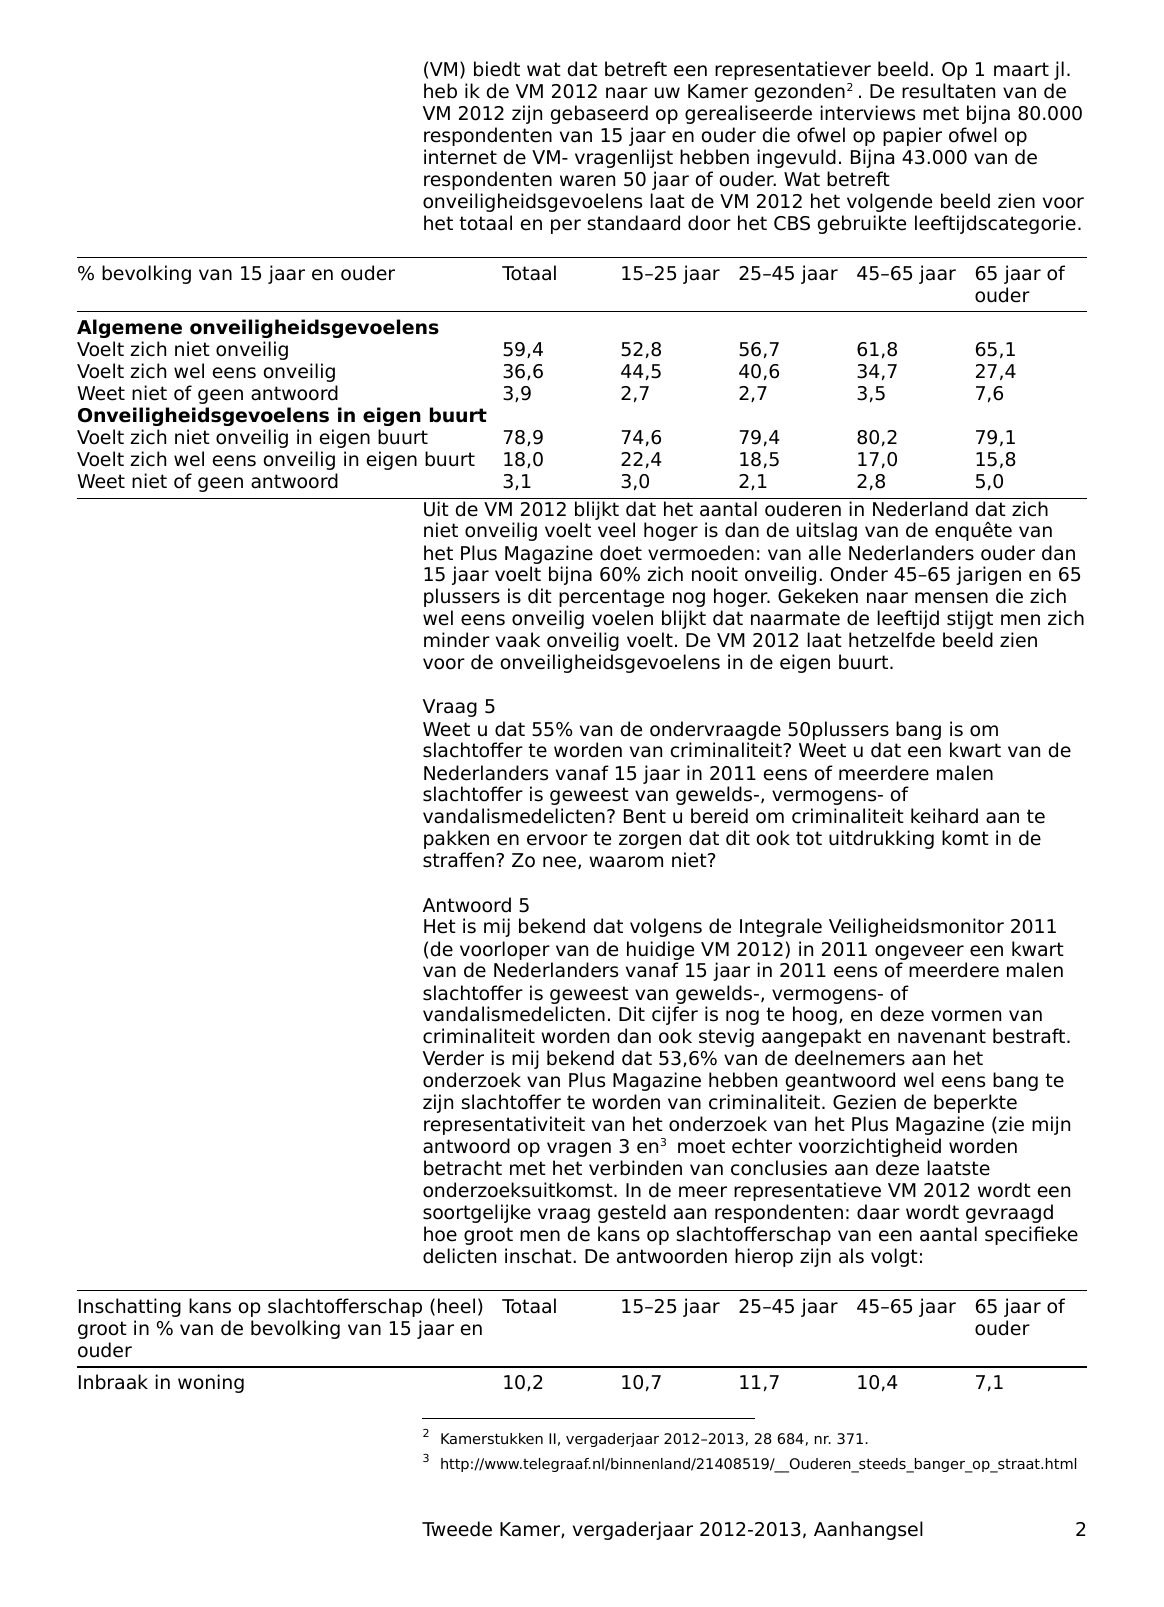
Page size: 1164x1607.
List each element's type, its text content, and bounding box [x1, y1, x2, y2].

table_cell 17,0 [850, 449, 968, 471]
table_cell 56,7 [732, 339, 850, 361]
table_header 65 jaar of ouder [969, 1291, 1087, 1366]
table_cell 18,5 [732, 449, 850, 471]
table_cell 78,9 [496, 427, 614, 449]
text Antwoord 5 [422, 894, 1087, 916]
table_header 25–45 jaar [732, 258, 850, 311]
table_cell 10,4 [850, 1368, 968, 1394]
table_cell Voelt zich niet onveilig in eigen buurt [77, 427, 496, 449]
table_cell 10,7 [614, 1368, 732, 1394]
table_cell 80,2 [850, 427, 968, 449]
text Weet u dat 55% van de ondervraagde 50plussers bang is om slachtoffer te worden van criminaliteit? Weet u dat een kwart van de Nederlanders vanaf 15 jaar in 2011 eens of meerdere malen slachtoffer is geweest van gewelds-, vermogens- of vandalismedelicten? Bent u bereid om criminaliteit keihard aan te pakken en ervoor te zorgen dat dit ook tot uitdrukking komt in de straffen? Zo nee, waarom niet? [422, 718, 1087, 872]
table_cell Voelt zich niet onveilig [77, 339, 496, 361]
table_cell 18,0 [496, 449, 614, 471]
table_cell 3,1 [496, 471, 614, 497]
table_cell Algemene onveiligheidsgevoelens [77, 312, 1087, 339]
table_cell 65,1 [969, 339, 1087, 361]
table_cell Voelt zich wel eens onveilig in eigen buurt [77, 449, 496, 471]
table_cell Weet niet of geen antwoord [77, 383, 496, 405]
table_cell 3,0 [614, 471, 732, 497]
table_header Inschatting kans op slachtofferschap (heel) groot in % van de bevolking van 15 jaar en ouder [77, 1291, 496, 1366]
table_header Totaal [496, 1291, 614, 1366]
table_cell 7,1 [969, 1368, 1087, 1394]
table_cell 10,2 [496, 1368, 614, 1394]
table_cell 59,4 [496, 339, 614, 361]
text (VM) biedt wat dat betreft een representatiever beeld. Op 1 maart jl. heb ik de VM 2012 naar uw Kamer gezonden. De resultaten van de VM 2012 zijn gebaseerd op gerealiseerde interviews met bijna 80.000 respondenten van 15 jaar en ouder die ofwel op papier ofwel op internet de VM- vragenlijst hebben ingevuld. Bijna 43.000 van de respondenten waren 50 jaar of ouder. Wat betreft onveiligheidsgevoelens laat de VM 2012 het volgende beeld zien voor het totaal en per standaard door het CBS gebruikte leeftijdscategorie. [422, 59, 1087, 235]
table_header % bevolking van 15 jaar en ouder [77, 258, 496, 311]
text Vraag 5 [422, 696, 1087, 718]
table_cell 2,8 [850, 471, 968, 497]
table_header 25–45 jaar [732, 1291, 850, 1366]
table_header 65 jaar of ouder [969, 258, 1087, 311]
table_cell 79,4 [732, 427, 850, 449]
text Kamerstukken II, vergaderjaar 2012–2013, 28 684, nr. 371. [422, 1427, 1087, 1449]
table_cell 22,4 [614, 449, 732, 471]
text http://www.telegraaf.nl/binnenland/21408519/__Ouderen_steeds_banger_op_straat.html [422, 1452, 1087, 1474]
table_cell 11,7 [732, 1368, 850, 1394]
table_cell 3,5 [850, 383, 968, 405]
table_header 15–25 jaar [614, 1291, 732, 1366]
text Uit de VM 2012 blijkt dat het aantal ouderen in Nederland dat zich niet onveilig voelt veel hoger is dan de uitslag van de enquête van het Plus Magazine doet vermoeden: van alle Nederlanders ouder dan 15 jaar voelt bijna 60% zich nooit onveilig. Onder 45–65 jarigen en 65 plussers is dit percentage nog hoger. Gekeken naar mensen die zich wel eens onveilig voelen blijkt dat naarmate de leeftijd stijgt men zich minder vaak onveilig voelt. De VM 2012 laat hetzelfde beeld zien voor de onveiligheidsgevoelens in de eigen buurt. [422, 499, 1087, 674]
table_cell 74,6 [614, 427, 732, 449]
table_header 45–65 jaar [850, 258, 968, 311]
table_cell 61,8 [850, 339, 968, 361]
table_header 45–65 jaar [850, 1291, 968, 1366]
table_cell 34,7 [850, 361, 968, 383]
table_cell 36,6 [496, 361, 614, 383]
table_cell 15,8 [969, 449, 1087, 471]
table_cell Voelt zich wel eens onveilig [77, 361, 496, 383]
table_cell 44,5 [614, 361, 732, 383]
table_header 15–25 jaar [614, 258, 732, 311]
table_cell 2,7 [732, 383, 850, 405]
table_cell 27,4 [969, 361, 1087, 383]
table_cell 40,6 [732, 361, 850, 383]
table_cell 5,0 [969, 471, 1087, 497]
table_cell Onveiligheidsgevoelens in eigen buurt [77, 405, 1087, 427]
table_cell 79,1 [969, 427, 1087, 449]
table_cell Inbraak in woning [77, 1368, 496, 1394]
table_cell 2,7 [614, 383, 732, 405]
table_cell 7,6 [969, 383, 1087, 405]
text Het is mij bekend dat volgens de Integrale Veiligheidsmonitor 2011 (de voorloper van de huidige VM 2012) in 2011 ongeveer een kwart van de Nederlanders vanaf 15 jaar in 2011 eens of meerdere malen slachtoffer is geweest van gewelds-, vermogens- of vandalismedelicten. Dit cijfer is nog te hoog, en deze vormen van criminaliteit worden dan ook stevig aangepakt en navenant bestraft. Verder is mij bekend dat 53,6% van de deelnemers aan het onderzoek van Plus Magazine hebben geantwoord wel eens bang te zijn slachtoffer te worden van criminaliteit. Gezien de beperkte representativiteit van het onderzoek van het Plus Magazine (zie mijn antwoord op vragen 3 en moet echter voorzichtigheid worden betracht met het verbinden van conclusies aan deze laatste onderzoeksuitkomst. In de meer representatieve VM 2012 wordt een soortgelijke vraag gesteld aan respondenten: daar wordt gevraagd hoe groot men de kans op slachtofferschap van een aantal specifieke delicten inschat. De antwoorden hierop zijn als volgt: [422, 916, 1087, 1268]
table_header Totaal [496, 258, 614, 311]
table_cell Weet niet of geen antwoord [77, 471, 496, 497]
table_cell 2,1 [732, 471, 850, 497]
table_cell 52,8 [614, 339, 732, 361]
table_cell 3,9 [496, 383, 614, 405]
